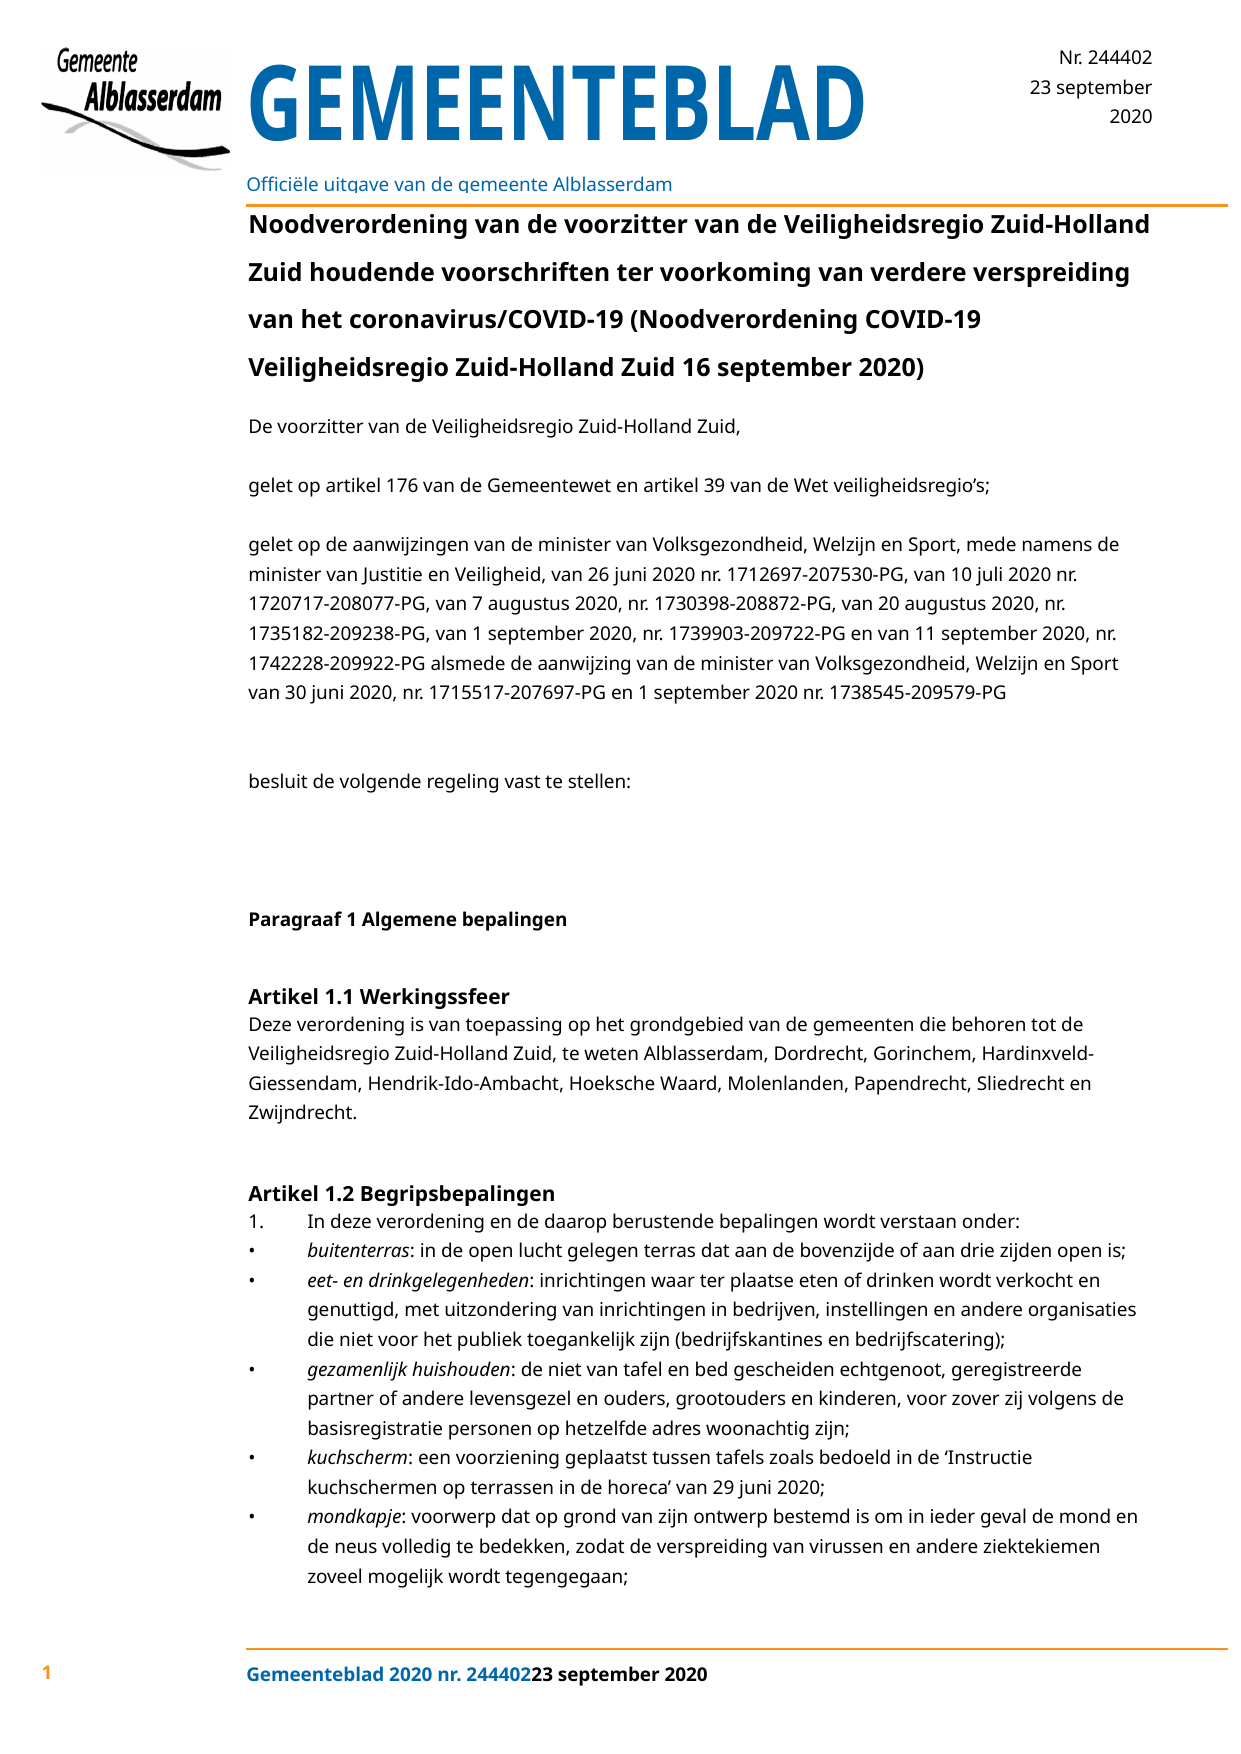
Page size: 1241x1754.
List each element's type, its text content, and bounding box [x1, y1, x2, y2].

list kuchscherm: een voorziening geplaatst tussen tafels zoals bedoeld in de ‘Instructie kuchschermen op terrassen in de horeca’ van 29 juni 2020; [248, 1444, 1152, 1500]
text Artikel 1.1 Werkingssfeer [248, 982, 1152, 1011]
list In deze verordening en de daarop berustende bepalingen wordt verstaan onder: [248, 1208, 1152, 1234]
text gelet op artikel 176 van de Gemeentewet en artikel 39 van de Wet veiligheidsregio’s; [248, 472, 1152, 498]
text De voorzitter van de Veiligheidsregio Zuid-Holland Zuid, [248, 413, 1152, 439]
text besluit de volgende regeling vast te stellen: [248, 768, 1152, 794]
text Deze verordening is van toepassing op het grondgebied van de gemeenten die behoren tot de Veiligheidsregio Zuid-Holland Zuid, te weten Alblasserdam, Dordrecht, Gorinchem, Hardinxveld-Giessendam, Hendrik-Ido-Ambacht, Hoeksche Waard, Molenlanden, Papendrecht, Sliedrecht en Zwijndrecht. [248, 1011, 1152, 1125]
list buitenterras: in de open lucht gelegen terras dat aan de bovenzijde of aan drie zijden open is; [248, 1237, 1152, 1263]
list mondkapje: voorwerp dat op grond van zijn ontwerp bestemd is om in ieder geval de mond en de neus volledig te bedekken, zodat de verspreiding van virussen en andere ziektekiemen zoveel mogelijk wordt tegengegaan; [248, 1504, 1152, 1589]
text Artikel 1.2 Begripsbepalingen [248, 1179, 1152, 1208]
list eet- en drinkgelegenheden: inrichtingen waar ter plaatse eten of drinken wordt verkocht en genuttigd, met uitzondering van inrichtingen in bedrijven, instellingen en andere organisaties die niet voor het publiek toegankelijk zijn (bedrijfskantines en bedrijfscatering); [248, 1267, 1152, 1352]
text Noodverordening van de voorzitter van de Veiligheidsregio Zuid-Holland Zuid houdende voorschriften ter voorkoming van verdere verspreiding van het coronavirus/COVID-19 (Noodverordening COVID-19 Veiligheidsregio Zuid-Holland Zuid 16 september 2020) [248, 207, 1152, 384]
text gelet op de aanwijzingen van de minister van Volksgezondheid, Welzijn en Sport, mede namens de minister van Justitie en Veiligheid, van 26 juni 2020 nr. 1712697-207530-PG, van 10 juli 2020 nr. 1720717-208077-PG, van 7 augustus 2020, nr. 1730398-208872-PG, van 20 augustus 2020, nr. 1735182-209238-PG, van 1 september 2020, nr. 1739903-209722-PG en van 11 september 2020, nr. 1742228-209922-PG alsmede de aanwijzing van de minister van Volksgezondheid, Welzijn en Sport van 30 juni 2020, nr. 1715517-207697-PG en 1 september 2020 nr. 1738545-209579-PG [248, 531, 1152, 705]
list gezamenlijk huishouden: de niet van tafel en bed gescheiden echtgenoot, geregistreerde partner of andere levensgezel en ouders, grootouders en kinderen, voor zover zij volgens de basisregistratie personen op hetzelfde adres woonachtig zijn; [248, 1356, 1152, 1441]
text Paragraaf 1 Algemene bepalingen [248, 906, 1152, 932]
picture [41, 47, 231, 172]
